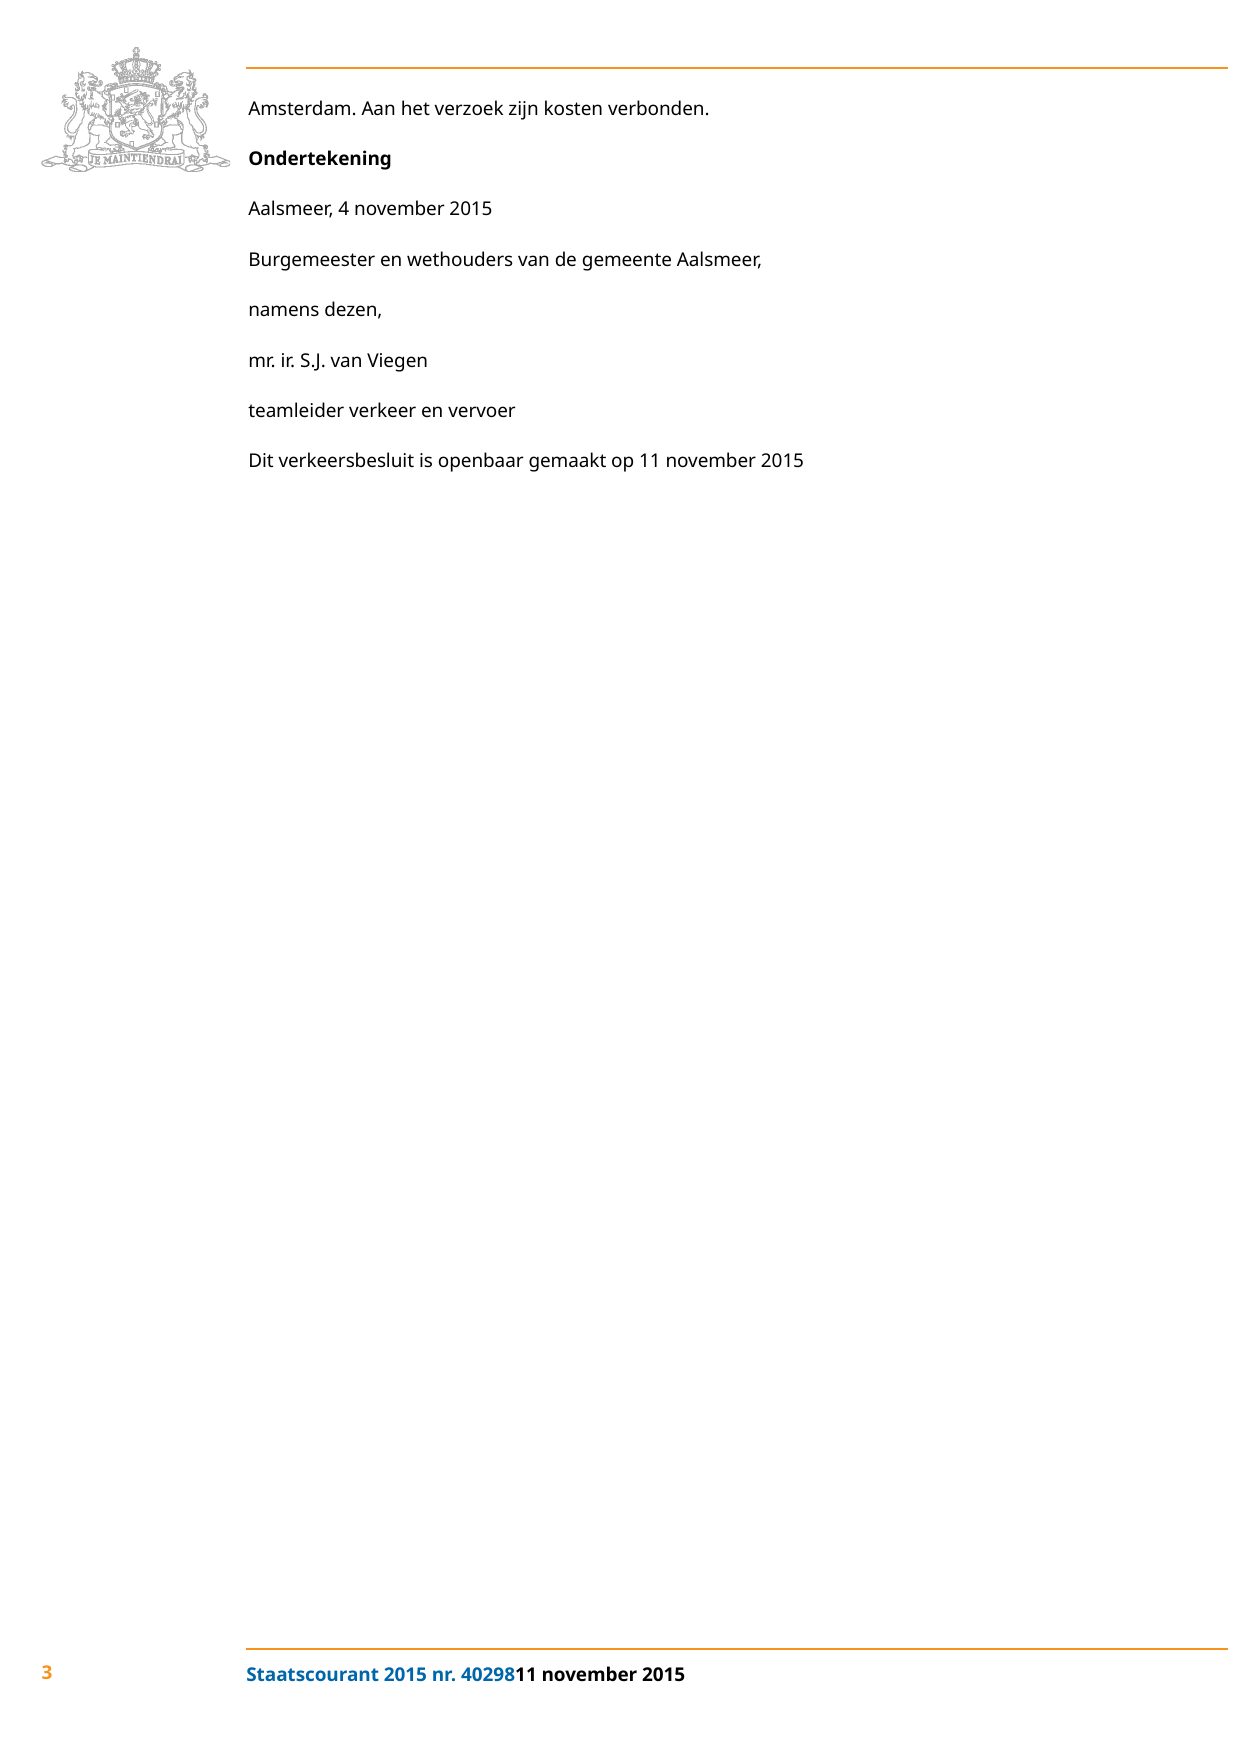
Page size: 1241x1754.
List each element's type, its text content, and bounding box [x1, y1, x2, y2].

text mr. ir. S.J. van Viegen [248, 347, 1152, 373]
text Dit verkeersbesluit is openbaar gemaakt op 11 november 2015 [248, 448, 1152, 473]
picture [41, 47, 231, 172]
text namens dezen, [248, 296, 1152, 322]
text Amsterdam. Aan het verzoek zijn kosten verbonden. [248, 95, 1152, 121]
text Burgemeester en wethouders van de gemeente Aalsmeer, [248, 246, 1152, 272]
text teamleider verkeer en vervoer [248, 397, 1152, 423]
text Ondertekening [248, 145, 1152, 171]
text Aalsmeer, 4 november 2015 [248, 196, 1152, 221]
